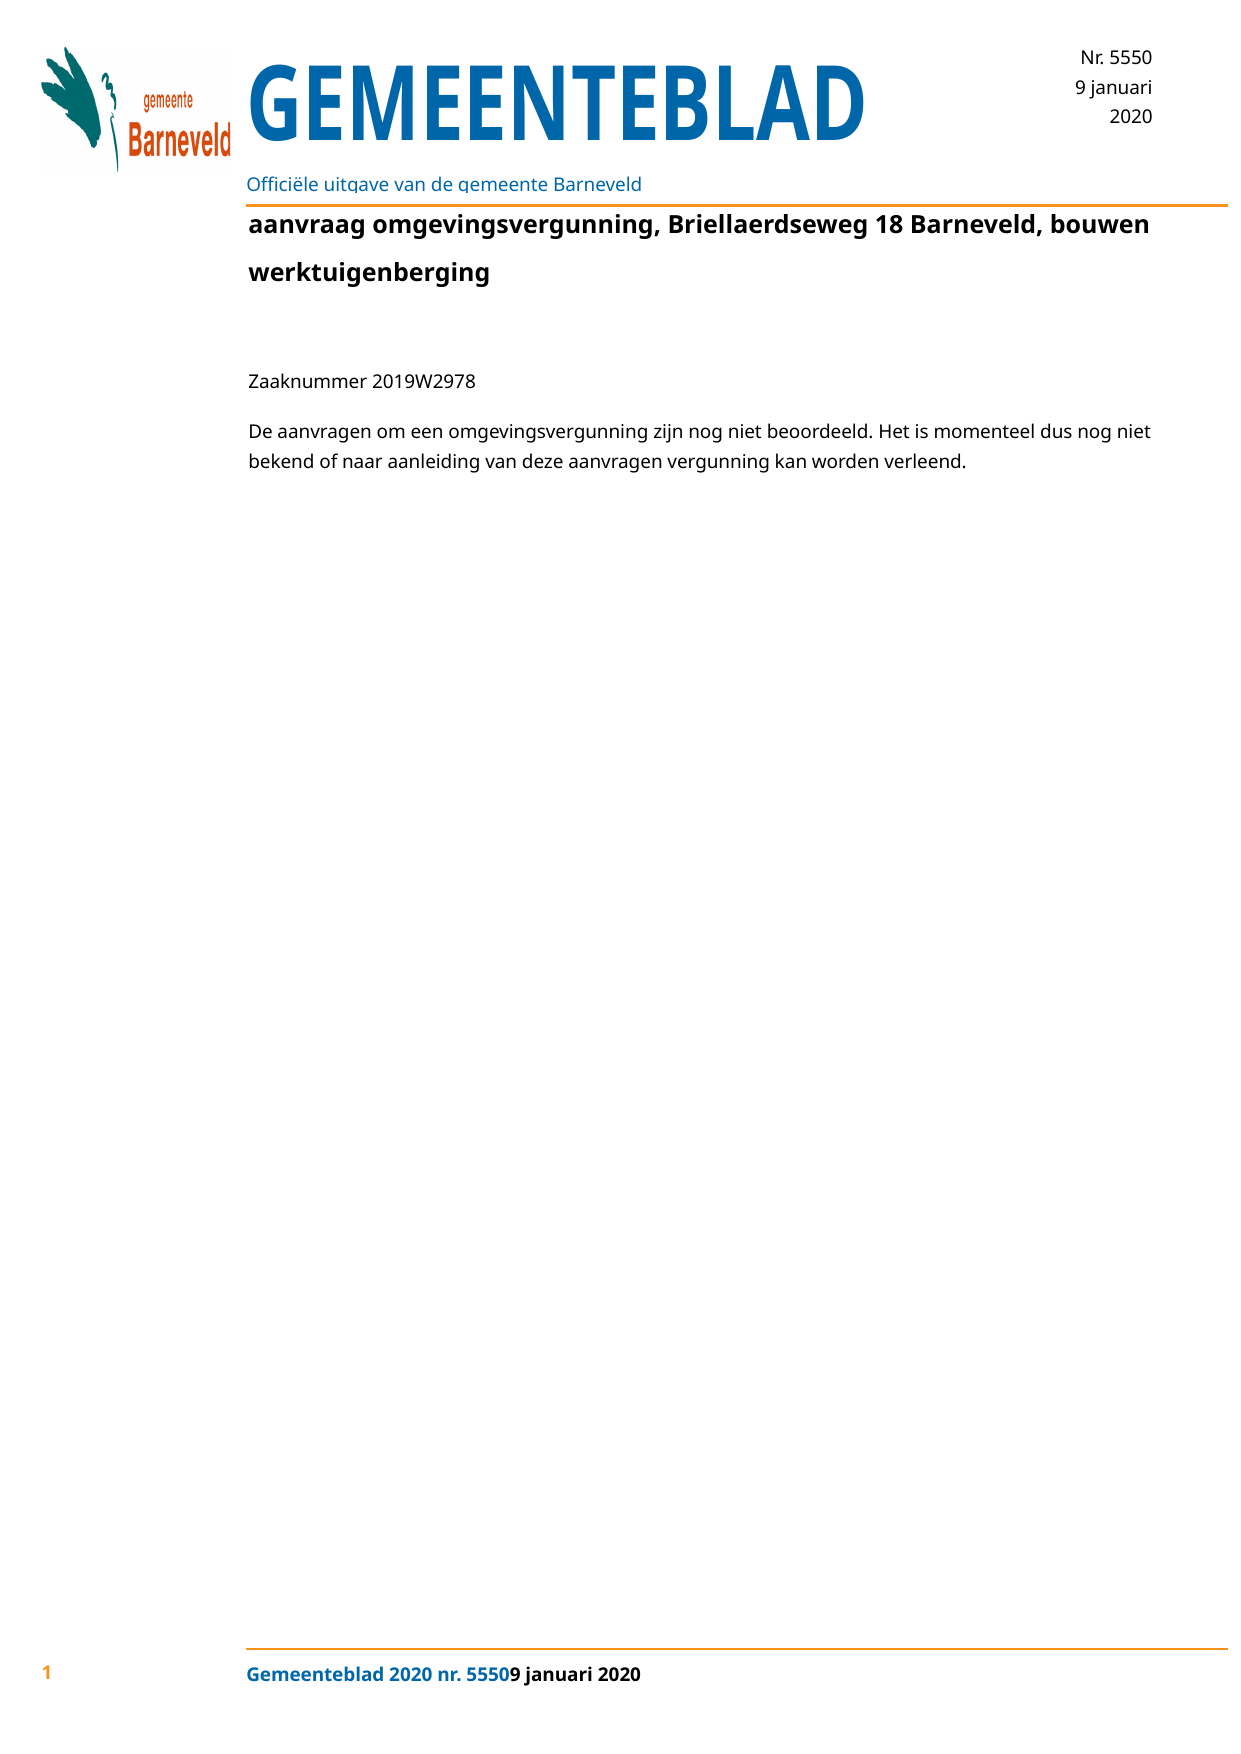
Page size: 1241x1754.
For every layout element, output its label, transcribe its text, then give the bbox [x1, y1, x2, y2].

text De aanvragen om een omgevingsvergunning zijn nog niet beoordeeld. Het is momenteel dus nog niet bekend of naar aanleiding van deze aanvragen vergunning kan worden verleend. [248, 419, 1152, 474]
text aanvraag omgevingsvergunning, Briellaerdseweg 18 Barneveld, bouwen werktuigenberging [248, 207, 1152, 288]
picture [41, 47, 231, 172]
text Zaaknummer 2019W2978 [248, 368, 1152, 394]
